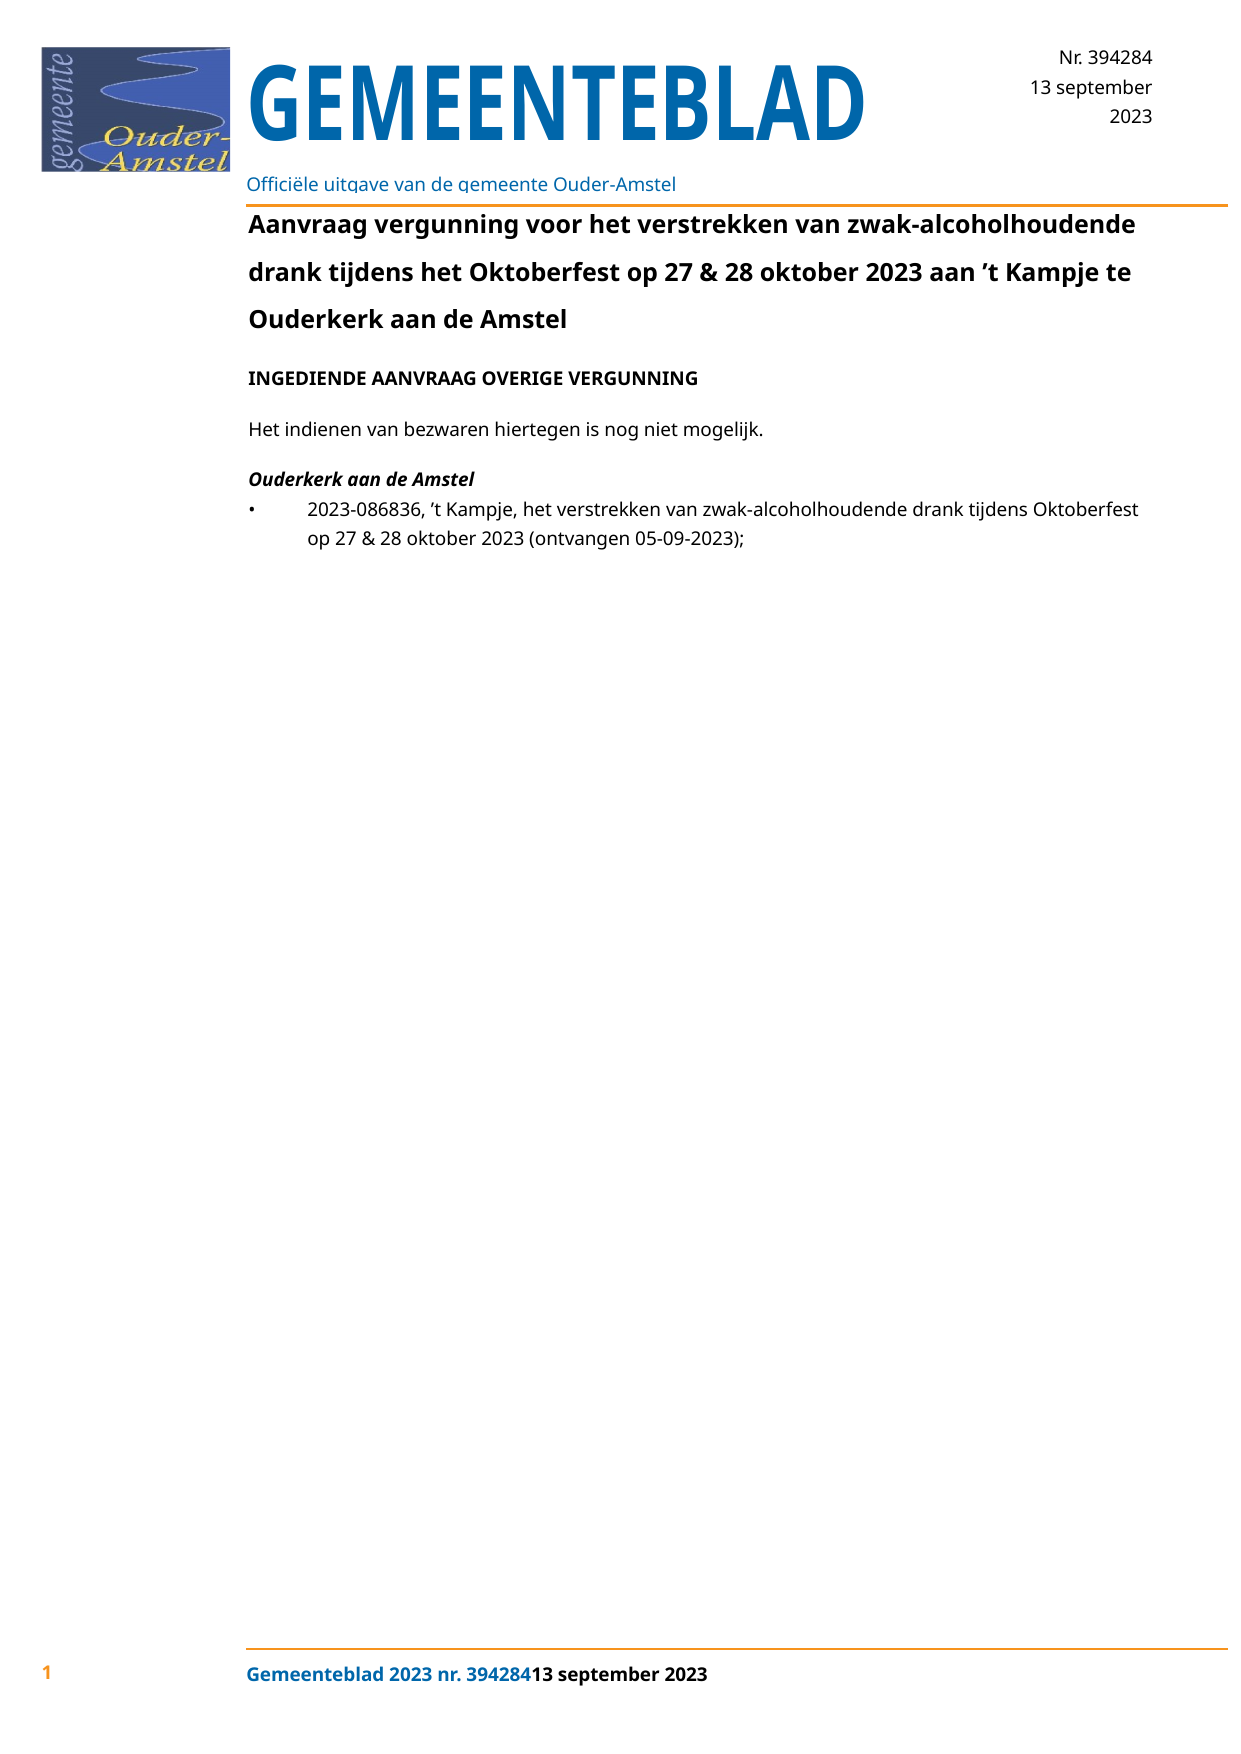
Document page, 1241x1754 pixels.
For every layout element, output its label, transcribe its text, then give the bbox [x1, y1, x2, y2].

text Het indienen van bezwaren hiertegen is nog niet mogelijk. [248, 416, 1152, 442]
picture [41, 47, 231, 172]
text INGEDIENDE AANVRAAG OVERIGE VERGUNNING [248, 366, 1152, 391]
text Aanvraag vergunning voor het verstrekken van zwak-alcoholhoudende drank tijdens het Oktoberfest op 27 & 28 oktober 2023 aan ’t Kampje te Ouderkerk aan de Amstel [248, 207, 1152, 336]
text Ouderkerk aan de Amstel [248, 466, 1152, 492]
list 2023-086836, ’t Kampje, het verstrekken van zwak-alcoholhoudende drank tijdens Oktoberfest op 27 & 28 oktober 2023 (ontvangen 05-09-2023); [248, 496, 1152, 551]
